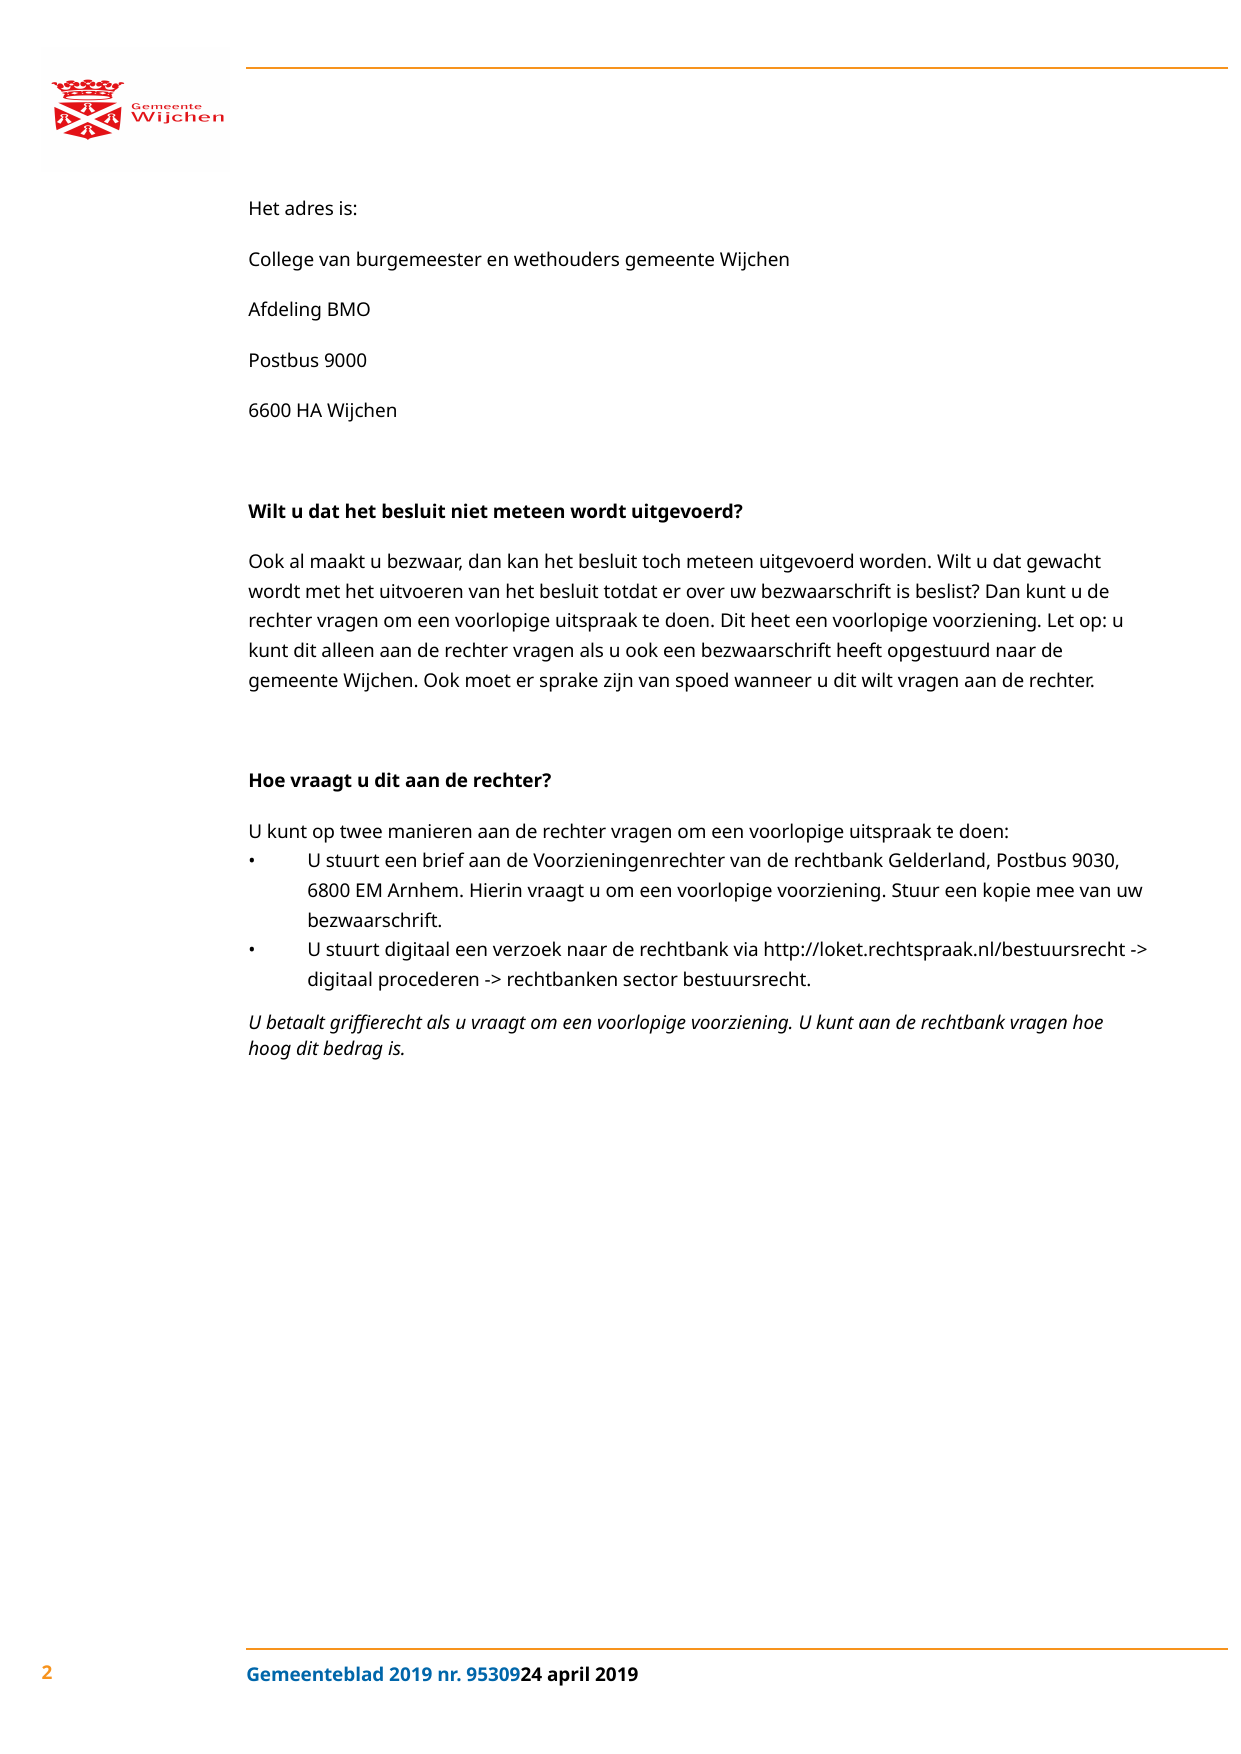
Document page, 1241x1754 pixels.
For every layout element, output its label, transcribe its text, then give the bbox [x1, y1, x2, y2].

text College van burgemeester en wethouders gemeente Wijchen [248, 246, 1152, 272]
text Het adres is: [248, 196, 1152, 221]
picture [41, 47, 231, 172]
text Hoe vraagt u dit aan de rechter? [248, 768, 1152, 793]
text Ook al maakt u bezwaar, dan kan het besluit toch meteen uitgevoerd worden. Wilt u dat gewacht wordt met het uitvoeren van het besluit totdat er over uw bezwaarschrift is beslist? Dan kunt u de rechter vragen om een voorlopige uitspraak te doen. Dit heet een voorlopige voorziening. Let op: u kunt dit alleen aan de rechter vragen als u ook een bezwaarschrift heeft opgestuurd naar de gemeente Wijchen. Ook moet er sprake zijn van spoed wanneer u dit wilt vragen aan de rechter. [248, 548, 1152, 693]
list U stuurt digitaal een verzoek naar de rechtbank via http://loket.rechtspraak.nl/bestuursrecht -> digitaal procederen -> rechtbanken sector bestuursrecht. [248, 936, 1152, 992]
text Postbus 9000 [248, 347, 1152, 373]
text U kunt op twee manieren aan de rechter vragen om een voorlopige uitspraak te doen: [248, 818, 1152, 844]
text U betaalt griffierecht als u vraagt om een voorlopige voorziening. U kunt aan de rechtbank vragen hoe hoog dit bedrag is. [248, 1009, 1152, 1061]
list U stuurt een brief aan de Voorzieningenrechter van de rechtbank Gelderland, Postbus 9030, 6800 EM Arnhem. Hierin vraagt u om een voorlopige voorziening. Stuur een kopie mee van uw bezwaarschrift. [248, 848, 1152, 933]
text 6600 HA Wijchen [248, 397, 1152, 423]
text Wilt u dat het besluit niet meteen wordt uitgevoerd? [248, 498, 1152, 524]
text Afdeling BMO [248, 296, 1152, 322]
